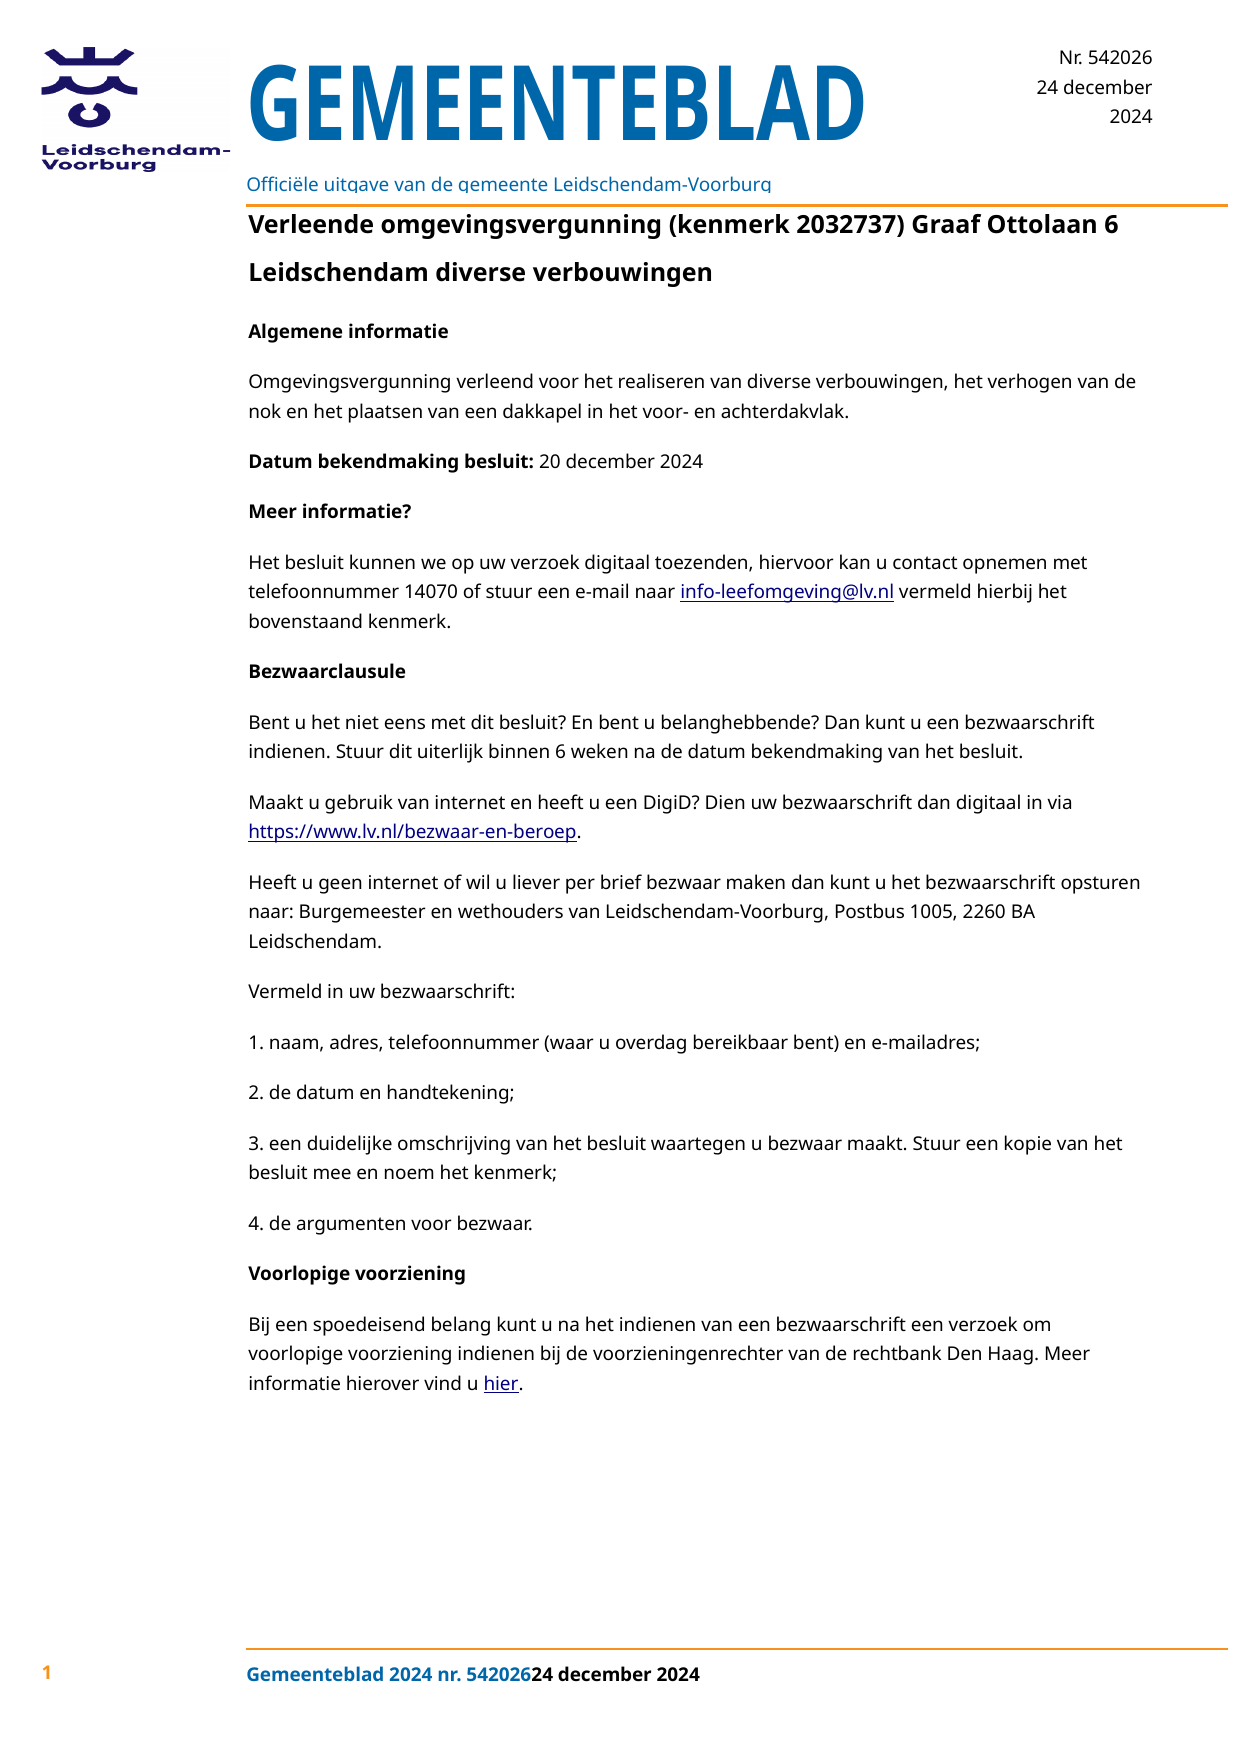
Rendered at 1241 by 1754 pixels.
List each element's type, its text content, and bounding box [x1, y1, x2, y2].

text 1. naam, adres, telefoonnummer (waar u overdag bereikbaar bent) en e-mailadres; [248, 1029, 1152, 1055]
text 3. een duidelijke omschrijving van het besluit waartegen u bezwaar maakt. Stuur een kopie van het besluit mee en noem het kenmerk; [248, 1130, 1152, 1185]
text Datum bekendmaking besluit: 20 december 2024 [248, 448, 1152, 474]
text Bij een spoedeisend belang kunt u na het indienen van een bezwaarschrift een verzoek om voorlopige voorziening indienen bij de voorzieningenrechter van de rechtbank Den Haag. Meer informatie hierover vind u hier. [248, 1311, 1152, 1396]
text Heeft u geen internet of wil u liever per brief bezwaar maken dan kunt u het bezwaarschrift opsturen naar: Burgemeester en wethouders van Leidschendam-Voorburg, Postbus 1005, 2260 BA Leidschendam. [248, 869, 1152, 954]
picture [41, 47, 231, 172]
text Het besluit kunnen we op uw verzoek digitaal toezenden, hiervoor kan u contact opnemen met telefoonnummer 14070 of stuur een e-mail naar info-leefomgeving@lv.nl vermeld hierbij het bovenstaand kenmerk. [248, 549, 1152, 634]
text Meer informatie? [248, 499, 1152, 524]
text Algemene informatie [248, 318, 1152, 344]
text Maakt u gebruik van internet en heeft u een DigiD? Dien uw bezwaarschrift dan digitaal in via https://www.lv.nl/bezwaar-en-beroep. [248, 789, 1152, 844]
text Bezwaarclausule [248, 659, 1152, 684]
text Bent u het niet eens met dit besluit? En bent u belanghebbende? Dan kunt u een bezwaarschrift indienen. Stuur dit uiterlijk binnen 6 weken na de datum bekendmaking van het besluit. [248, 709, 1152, 764]
text Vermeld in uw bezwaarschrift: [248, 979, 1152, 1004]
text Verleende omgevingsvergunning (kenmerk 2032737) Graaf Ottolaan 6 Leidschendam diverse verbouwingen [248, 207, 1152, 288]
text 2. de datum en handtekening; [248, 1079, 1152, 1105]
text Voorlopige voorziening [248, 1260, 1152, 1286]
text 4. de argumenten voor bezwaar. [248, 1210, 1152, 1236]
text Omgevingsvergunning verleend voor het realiseren van diverse verbouwingen, het verhogen van de nok en het plaatsen van een dakkapel in het voor- en achterdakvlak. [248, 368, 1152, 424]
